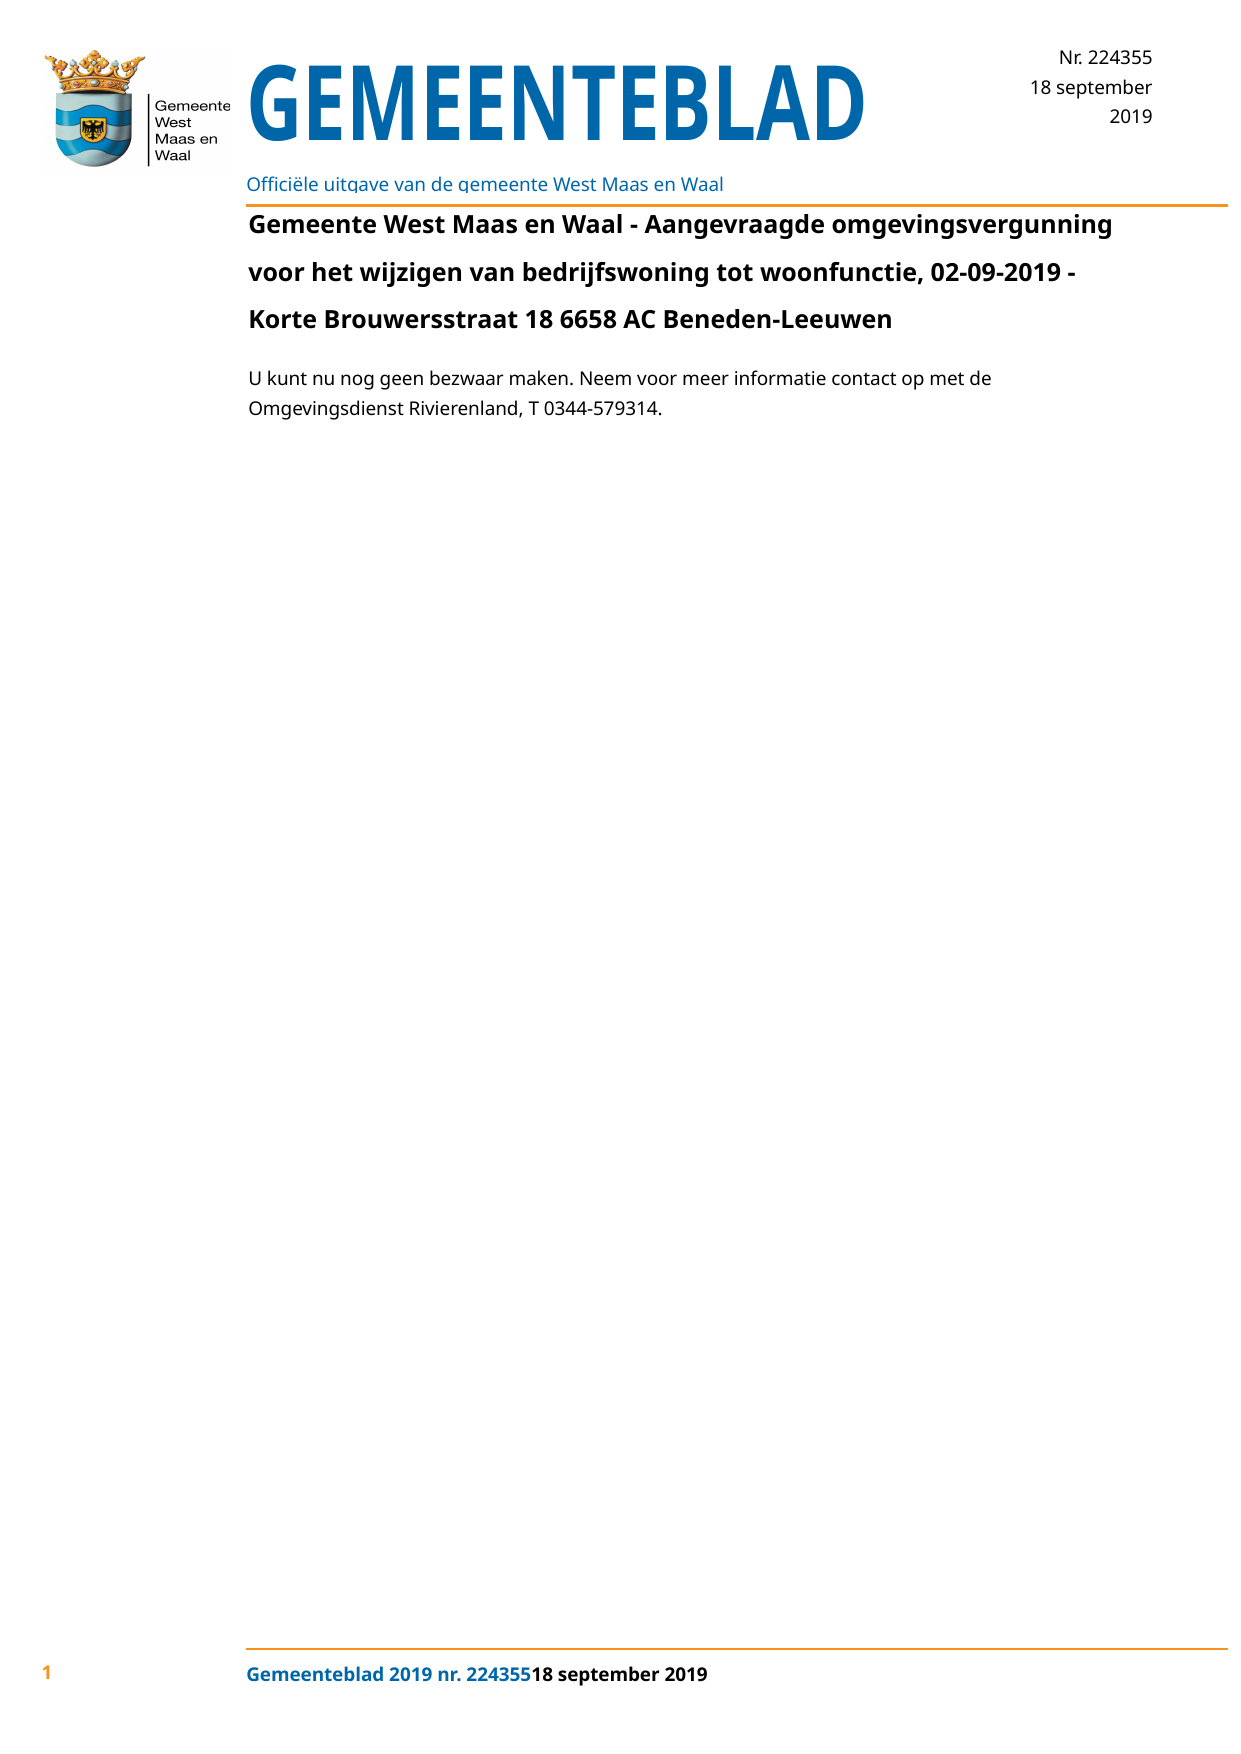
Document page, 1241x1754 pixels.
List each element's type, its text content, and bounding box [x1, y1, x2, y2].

text Gemeente West Maas en Waal - Aangevraagde omgevingsvergunning voor het wijzigen van bedrijfswoning tot woonfunctie, 02-09-2019 - Korte Brouwersstraat 18 6658 AC Beneden-Leeuwen [248, 207, 1152, 336]
text U kunt nu nog geen bezwaar maken. Neem voor meer informatie contact op met de Omgevingsdienst Rivierenland, T 0344-579314. [248, 366, 1152, 421]
picture [41, 47, 231, 172]
